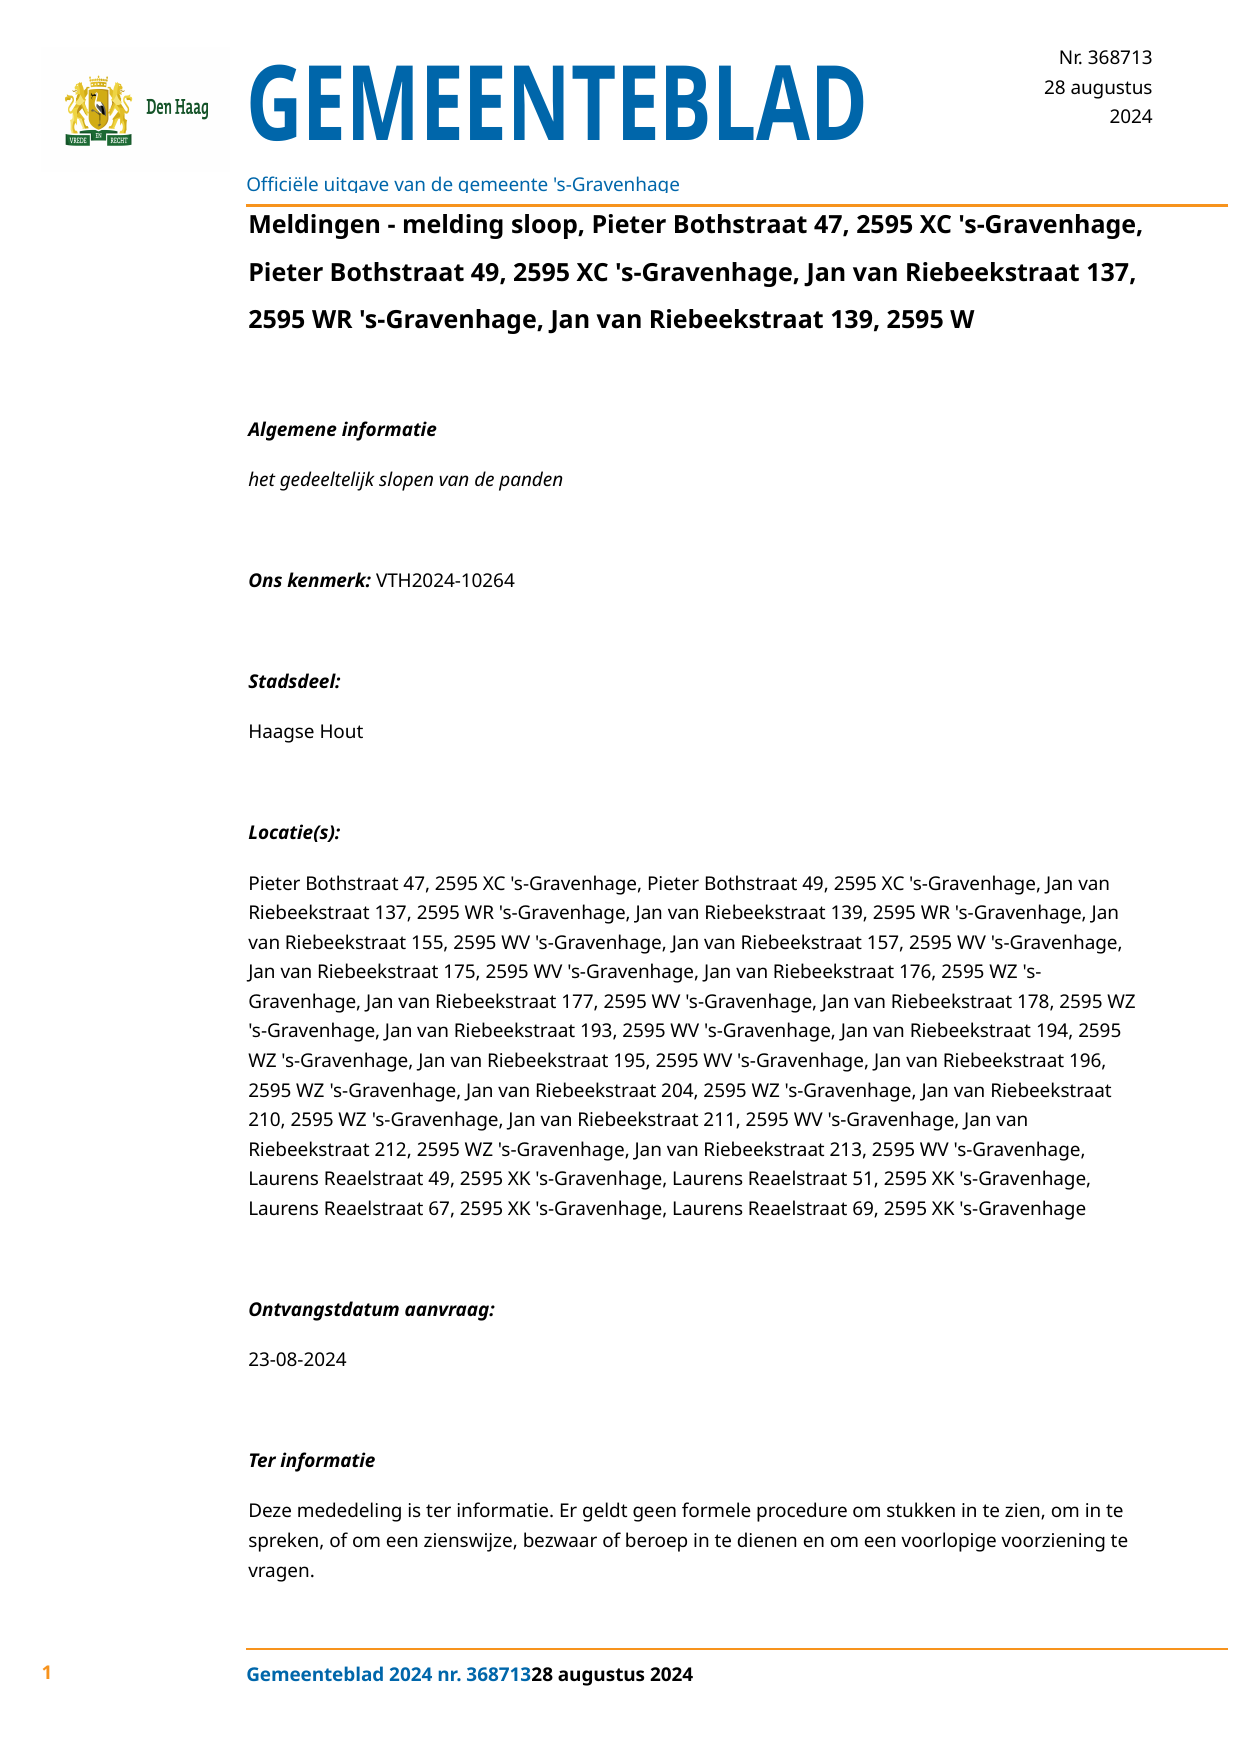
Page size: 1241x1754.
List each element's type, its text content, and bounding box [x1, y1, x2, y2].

text Ontvangstdatum aanvraag: [248, 1296, 1152, 1322]
text 23-08-2024 [248, 1346, 1152, 1372]
text Deze mededeling is ter informatie. Er geldt geen formele procedure om stukken in te zien, om in te spreken, of om een zienswijze, bezwaar of beroep in te dienen en om een voorlopige voorziening te vragen. [248, 1498, 1152, 1582]
text Ons kenmerk: VTH2024-10264 [248, 567, 1152, 593]
text Algemene informatie [248, 416, 1152, 442]
text Locatie(s): [248, 819, 1152, 845]
text Ter informatie [248, 1447, 1152, 1473]
text Meldingen - melding sloop, Pieter Bothstraat 47, 2595 XC 's-Gravenhage, Pieter Bothstraat 49, 2595 XC 's-Gravenhage, Jan van Riebeekstraat 137, 2595 WR 's-Gravenhage, Jan van Riebeekstraat 139, 2595 W [248, 207, 1152, 336]
text Haagse Hout [248, 718, 1152, 744]
text Stadsdeel: [248, 668, 1152, 694]
text Pieter Bothstraat 47, 2595 XC 's-Gravenhage, Pieter Bothstraat 49, 2595 XC 's-Gravenhage, Jan van Riebeekstraat 137, 2595 WR 's-Gravenhage, Jan van Riebeekstraat 139, 2595 WR 's-Gravenhage, Jan van Riebeekstraat 155, 2595 WV 's-Gravenhage, Jan van Riebeekstraat 157, 2595 WV 's-Gravenhage, Jan van Riebeekstraat 175, 2595 WV 's-Gravenhage, Jan van Riebeekstraat 176, 2595 WZ 's-Gravenhage, Jan van Riebeekstraat 177, 2595 WV 's-Gravenhage, Jan van Riebeekstraat 178, 2595 WZ 's-Gravenhage, Jan van Riebeekstraat 193, 2595 WV 's-Gravenhage, Jan van Riebeekstraat 194, 2595 WZ 's-Gravenhage, Jan van Riebeekstraat 195, 2595 WV 's-Gravenhage, Jan van Riebeekstraat 196, 2595 WZ 's-Gravenhage, Jan van Riebeekstraat 204, 2595 WZ 's-Gravenhage, Jan van Riebeekstraat 210, 2595 WZ 's-Gravenhage, Jan van Riebeekstraat 211, 2595 WV 's-Gravenhage, Jan van Riebeekstraat 212, 2595 WZ 's-Gravenhage, Jan van Riebeekstraat 213, 2595 WV 's-Gravenhage, Laurens Reaelstraat 49, 2595 XK 's-Gravenhage, Laurens Reaelstraat 51, 2595 XK 's-Gravenhage, Laurens Reaelstraat 67, 2595 XK 's-Gravenhage, Laurens Reaelstraat 69, 2595 XK 's-Gravenhage [248, 870, 1152, 1221]
text het gedeeltelijk slopen van de panden [248, 466, 1152, 492]
picture [41, 47, 231, 172]
